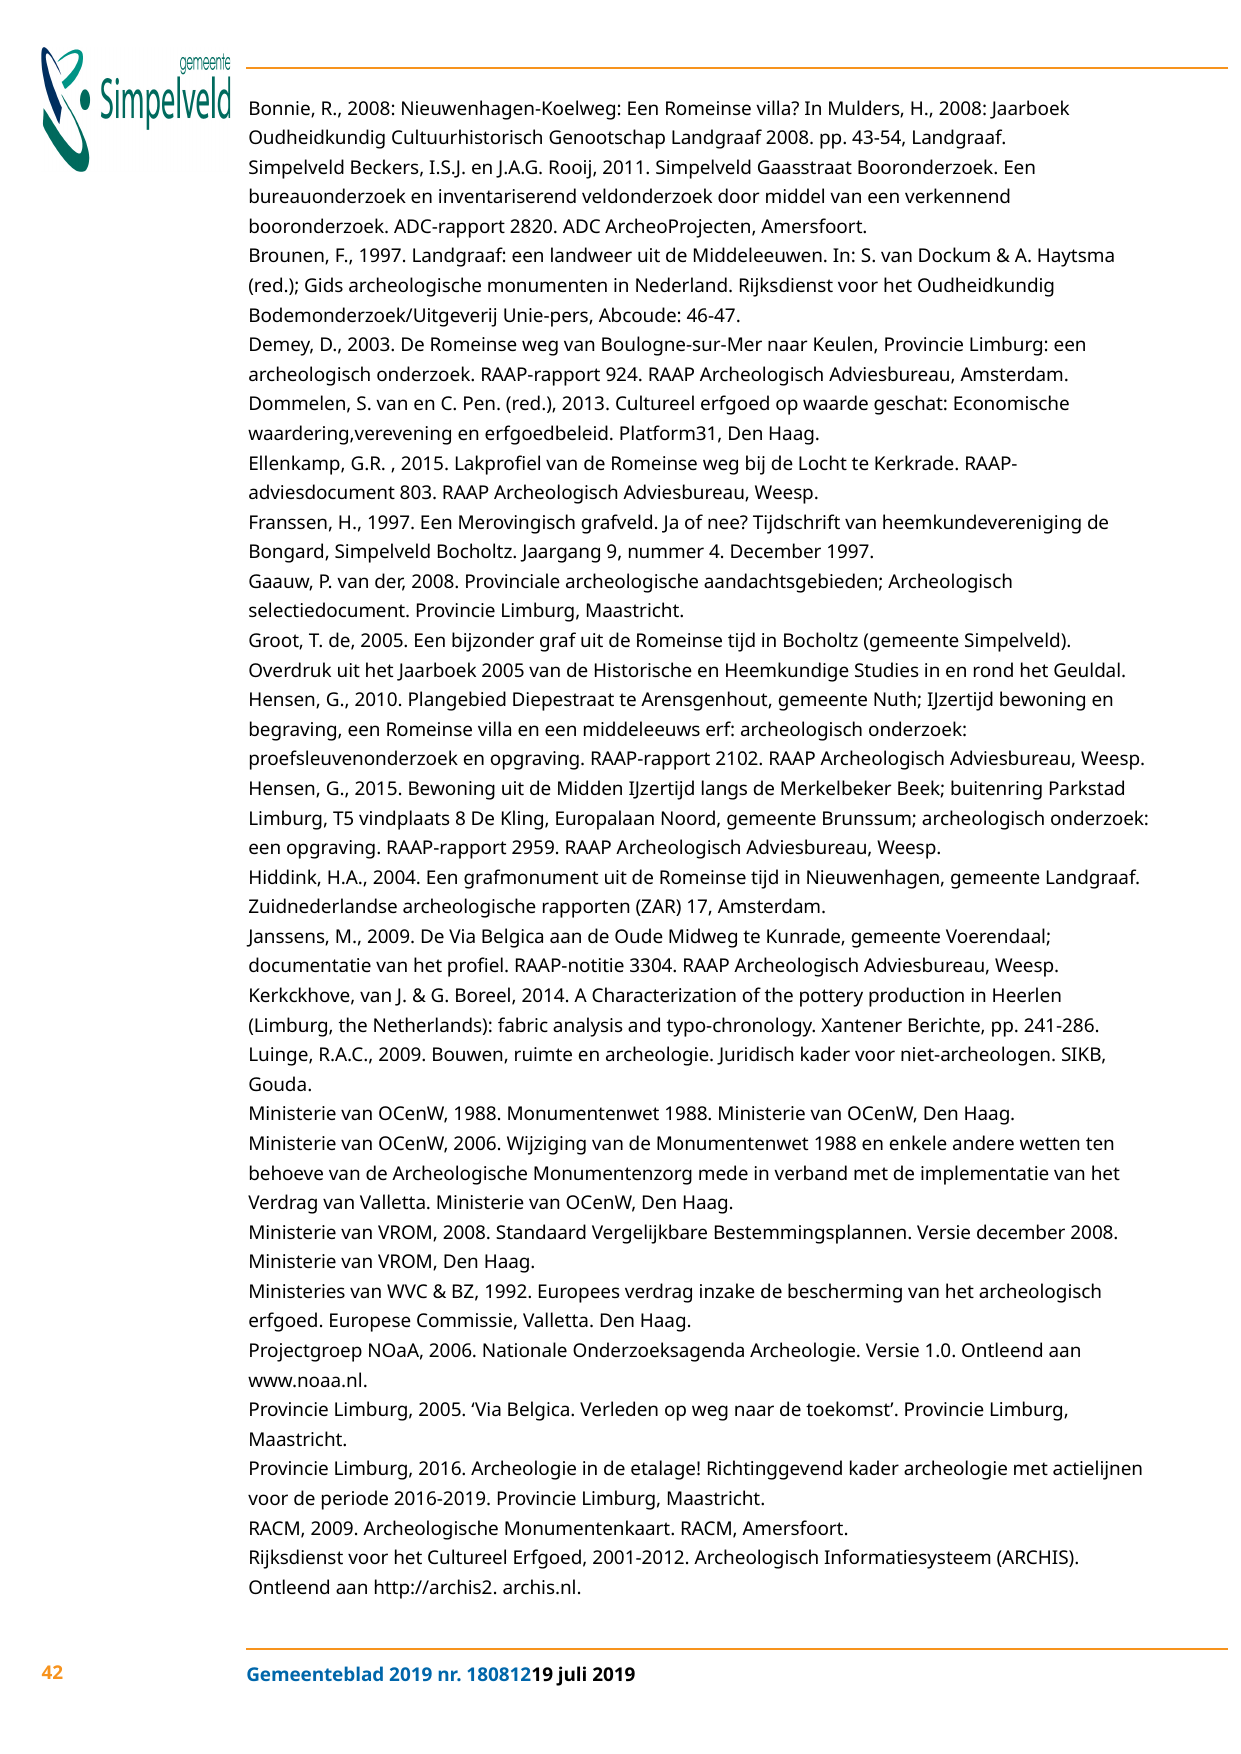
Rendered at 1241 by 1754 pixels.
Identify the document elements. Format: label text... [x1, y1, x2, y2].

text Hensen, G., 2015. Bewoning uit de Midden IJzertijd langs de Merkelbeker Beek; buitenring Parkstad Limburg, T5 vindplaats 8 De Kling, Europalaan Noord, gemeente Brunssum; archeologisch onderzoek: een opgraving. RAAP-rapport 2959. RAAP Archeologisch Adviesbureau, Weesp. [248, 775, 1152, 860]
text Simpelveld Beckers, I.S.J. en J.A.G. Rooij, 2011. Simpelveld Gaasstraat Booronderzoek. Een bureauonderzoek en inventariserend veldonderzoek door middel van een verkennend booronderzoek. ADC-rapport 2820. ADC ArcheoProjecten, Amersfoort. [248, 154, 1152, 239]
text Groot, T. de, 2005. Een bijzonder graf uit de Romeinse tijd in Bocholtz (gemeente Simpelveld). Overdruk uit het Jaarboek 2005 van de Historische en Heemkundige Studies in en rond het Geuldal. [248, 627, 1152, 683]
text Kerkckhove, van J. & G. Boreel, 2014. A Characterization of the pottery production in Heerlen (Limburg, the Netherlands): fabric analysis and typo-chronology. Xantener Berichte, pp. 241-286. [248, 982, 1152, 1038]
text Franssen, H., 1997. Een Merovingisch grafveld. Ja of nee? Tijdschrift van heemkundevereniging de Bongard, Simpelveld Bocholtz. Jaargang 9, nummer 4. December 1997. [248, 509, 1152, 564]
text RACM, 2009. Archeologische Monumentenkaart. RACM, Amersfoort. [248, 1515, 1152, 1541]
text Provincie Limburg, 2005. ‘Via Belgica. Verleden op weg naar de toekomst’. Provincie Limburg, Maastricht. [248, 1396, 1152, 1452]
text Brounen, F., 1997. Landgraaf: een landweer uit de Middeleeuwen. In: S. van Dockum & A. Haytsma (red.); Gids archeologische monumenten in Nederland. Rijksdienst voor het Oudheidkundig Bodemonderzoek/Uitgeverij Unie-pers, Abcoude: 46-47. [248, 243, 1152, 328]
text Ministerie van OCenW, 2006. Wijziging van de Monumentenwet 1988 en enkele andere wetten ten behoeve van de Archeologische Monumentenzorg mede in verband met de implementatie van het Verdrag van Valletta. Ministerie van OCenW, Den Haag. [248, 1130, 1152, 1215]
text Ministerie van VROM, 2008. Standaard Vergelijkbare Bestemmingsplannen. Versie december 2008. Ministerie van VROM, Den Haag. [248, 1219, 1152, 1274]
text Dommelen, S. van en C. Pen. (red.), 2013. Cultureel erfgoed op waarde geschat: Economische waardering,verevening en erfgoedbeleid. Platform31, Den Haag. [248, 391, 1152, 446]
text Ministerie van OCenW, 1988. Monumentenwet 1988. Ministerie van OCenW, Den Haag. [248, 1101, 1152, 1126]
text Demey, D., 2003. De Romeinse weg van Boulogne-sur-Mer naar Keulen, Provincie Limburg: een archeologisch onderzoek. RAAP-rapport 924. RAAP Archeologisch Adviesbureau, Amsterdam. [248, 331, 1152, 387]
text Rijksdienst voor het Cultureel Erfgoed, 2001-2012. Archeologisch Informatiesysteem (ARCHIS). Ontleend aan http://archis2. archis.nl. [248, 1544, 1152, 1600]
text Ministeries van WVC & BZ, 1992. Europees verdrag inzake de bescherming van het archeologisch erfgoed. Europese Commissie, Valletta. Den Haag. [248, 1278, 1152, 1333]
text Bonnie, R., 2008: Nieuwenhagen-Koelweg: Een Romeinse villa? In Mulders, H., 2008: Jaarboek Oudheidkundig Cultuurhistorisch Genootschap Landgraaf 2008. pp. 43-54, Landgraaf. [248, 95, 1152, 150]
text Hiddink, H.A., 2004. Een grafmonument uit de Romeinse tijd in Nieuwenhagen, gemeente Landgraaf. Zuidnederlandse archeologische rapporten (ZAR) 17, Amsterdam. [248, 864, 1152, 919]
text Projectgroep NOaA, 2006. Nationale Onderzoeksagenda Archeologie. Versie 1.0. Ontleend aan www.noaa.nl. [248, 1337, 1152, 1393]
text Janssens, M., 2009. De Via Belgica aan de Oude Midweg te Kunrade, gemeente Voerendaal; documentatie van het profiel. RAAP-notitie 3304. RAAP Archeologisch Adviesbureau, Weesp. [248, 923, 1152, 978]
picture [41, 47, 231, 172]
text Gaauw, P. van der, 2008. Provinciale archeologische aandachtsgebieden; Archeologisch selectiedocument. Provincie Limburg, Maastricht. [248, 568, 1152, 623]
text Luinge, R.A.C., 2009. Bouwen, ruimte en archeologie. Juridisch kader voor niet-archeologen. SIKB, Gouda. [248, 1041, 1152, 1097]
text Hensen, G., 2010. Plangebied Diepestraat te Arensgenhout, gemeente Nuth; IJzertijd bewoning en begraving, een Romeinse villa en een middeleeuws erf: archeologisch onderzoek: proefsleuvenonderzoek en opgraving. RAAP-rapport 2102. RAAP Archeologisch Adviesbureau, Weesp. [248, 686, 1152, 771]
text Ellenkamp, G.R. , 2015. Lakprofiel van de Romeinse weg bij de Locht te Kerkrade. RAAP-adviesdocument 803. RAAP Archeologisch Adviesbureau, Weesp. [248, 450, 1152, 505]
text Provincie Limburg, 2016. Archeologie in de etalage! Richtinggevend kader archeologie met actielijnen voor de periode 2016-2019. Provincie Limburg, Maastricht. [248, 1456, 1152, 1511]
